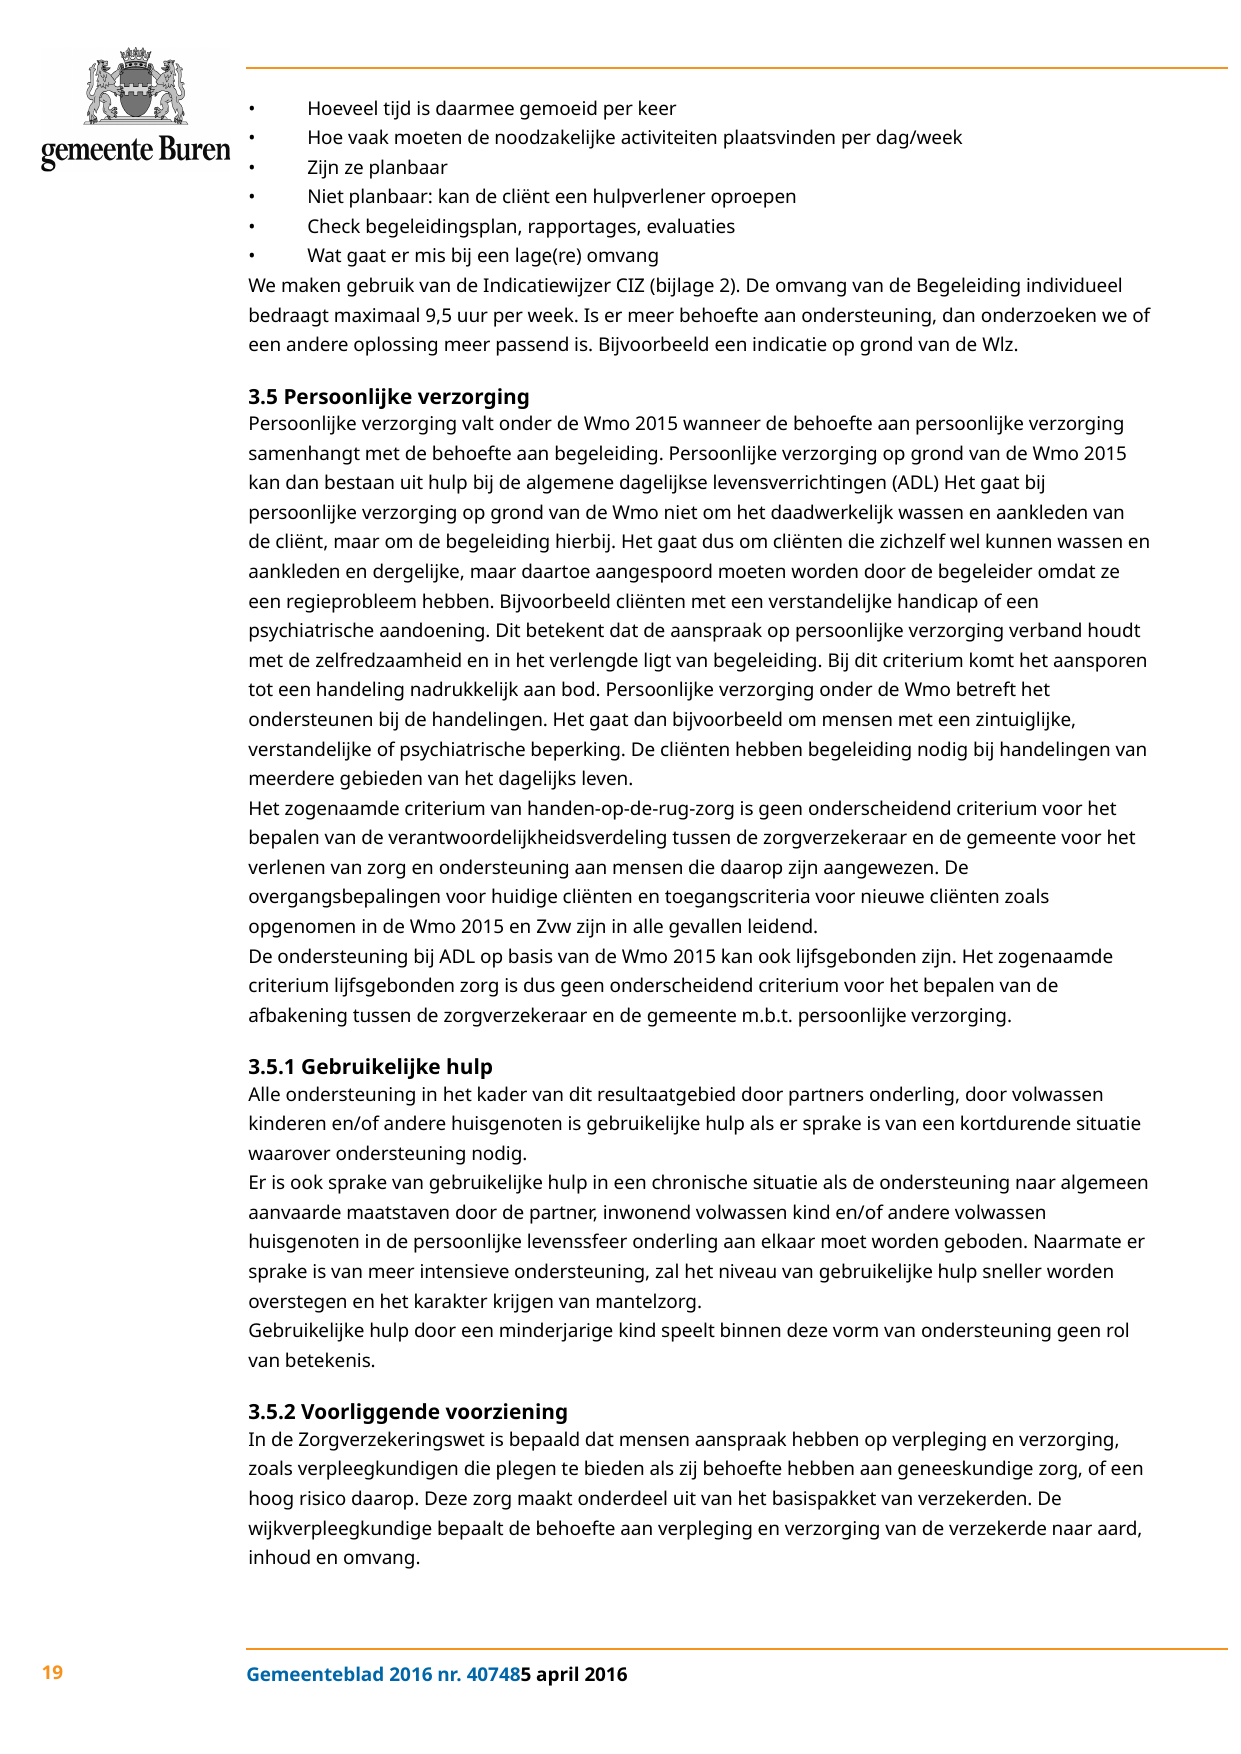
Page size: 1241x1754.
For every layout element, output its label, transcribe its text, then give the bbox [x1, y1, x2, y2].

text We maken gebruik van de Indicatiewijzer CIZ (bijlage 2). De omvang van de Begeleiding individueel bedraagt maximaal 9,5 uur per week. Is er meer behoefte aan ondersteuning, dan onderzoeken we of een andere oplossing meer passend is. Bijvoorbeeld een indicatie op grond van de Wlz. [248, 272, 1152, 357]
text 3.5.2 Voorliggende voorziening [248, 1397, 1152, 1426]
list Zijn ze planbaar [248, 154, 1152, 180]
text Het zogenaamde criterium van handen-op-de-rug-zorg is geen onderscheidend criterium voor het bepalen van de verantwoordelijkheidsverdeling tussen de zorgverzekeraar en de gemeente voor het verlenen van zorg en ondersteuning aan mensen die daarop zijn aangewezen. De overgangsbepalingen voor huidige cliënten en toegangscriteria voor nieuwe cliënten zoals opgenomen in de Wmo 2015 en Zvw zijn in alle gevallen leidend. [248, 795, 1152, 939]
text Alle ondersteuning in het kader van dit resultaatgebied door partners onderling, door volwassen kinderen en/of andere huisgenoten is gebruikelijke hulp als er sprake is van een kortdurende situatie waarover ondersteuning nodig. [248, 1081, 1152, 1166]
text De ondersteuning bij ADL op basis van de Wmo 2015 kan ook lijfsgebonden zijn. Het zogenaamde criterium lijfsgebonden zorg is dus geen onderscheidend criterium voor het bepalen van de afbakening tussen de zorgverzekeraar en de gemeente m.b.t. persoonlijke verzorging. [248, 943, 1152, 1028]
list Niet planbaar: kan de cliënt een hulpverlener oproepen [248, 183, 1152, 209]
text Persoonlijke verzorging valt onder de Wmo 2015 wanneer de behoefte aan persoonlijke verzorging samenhangt met de behoefte aan begeleiding. Persoonlijke verzorging op grond van de Wmo 2015 kan dan bestaan uit hulp bij de algemene dagelijkse levensverrichtingen (ADL) Het gaat bij persoonlijke verzorging op grond van de Wmo niet om het daadwerkelijk wassen en aankleden van de cliënt, maar om de begeleiding hierbij. Het gaat dus om cliënten die zichzelf wel kunnen wassen en aankleden en dergelijke, maar daartoe aangespoord moeten worden door de begeleider omdat ze een regieprobleem hebben. Bijvoorbeeld cliënten met een verstandelijke handicap of een psychiatrische aandoening. Dit betekent dat de aanspraak op persoonlijke verzorging verband houdt met de zelfredzaamheid en in het verlengde ligt van begeleiding. Bij dit criterium komt het aansporen tot een handeling nadrukkelijk aan bod. Persoonlijke verzorging onder de Wmo betreft het ondersteunen bij de handelingen. Het gaat dan bijvoorbeeld om mensen met een zintuiglijke, verstandelijke of psychiatrische beperking. De cliënten hebben begeleiding nodig bij handelingen van meerdere gebieden van het dagelijks leven. [248, 410, 1152, 791]
list Hoe vaak moeten de noodzakelijke activiteiten plaatsvinden per dag/week [248, 124, 1152, 150]
picture [41, 47, 231, 172]
text Gebruikelijke hulp door een minderjarige kind speelt binnen deze vorm van ondersteuning geen rol van betekenis. [248, 1317, 1152, 1373]
list Hoeveel tijd is daarmee gemoeid per keer [248, 95, 1152, 121]
text 3.5 Persoonlijke verzorging [248, 382, 1152, 410]
text Er is ook sprake van gebruikelijke hulp in een chronische situatie als de ondersteuning naar algemeen aanvaarde maatstaven door de partner, inwonend volwassen kind en/of andere volwassen huisgenoten in de persoonlijke levenssfeer onderling aan elkaar moet worden geboden. Naarmate er sprake is van meer intensieve ondersteuning, zal het niveau van gebruikelijke hulp sneller worden overstegen en het karakter krijgen van mantelzorg. [248, 1169, 1152, 1314]
text In de Zorgverzekeringswet is bepaald dat mensen aanspraak hebben op verpleging en verzorging, zoals verpleegkundigen die plegen te bieden als zij behoefte hebben aan geneeskundige zorg, of een hoog risico daarop. Deze zorg maakt onderdeel uit van het basispakket van verzekerden. De wijkverpleegkundige bepaalt de behoefte aan verpleging en verzorging van de verzekerde naar aard, inhoud en omvang. [248, 1426, 1152, 1570]
text 3.5.1 Gebruikelijke hulp [248, 1052, 1152, 1081]
list Wat gaat er mis bij een lage(re) omvang [248, 243, 1152, 268]
list Check begeleidingsplan, rapportages, evaluaties [248, 213, 1152, 239]
